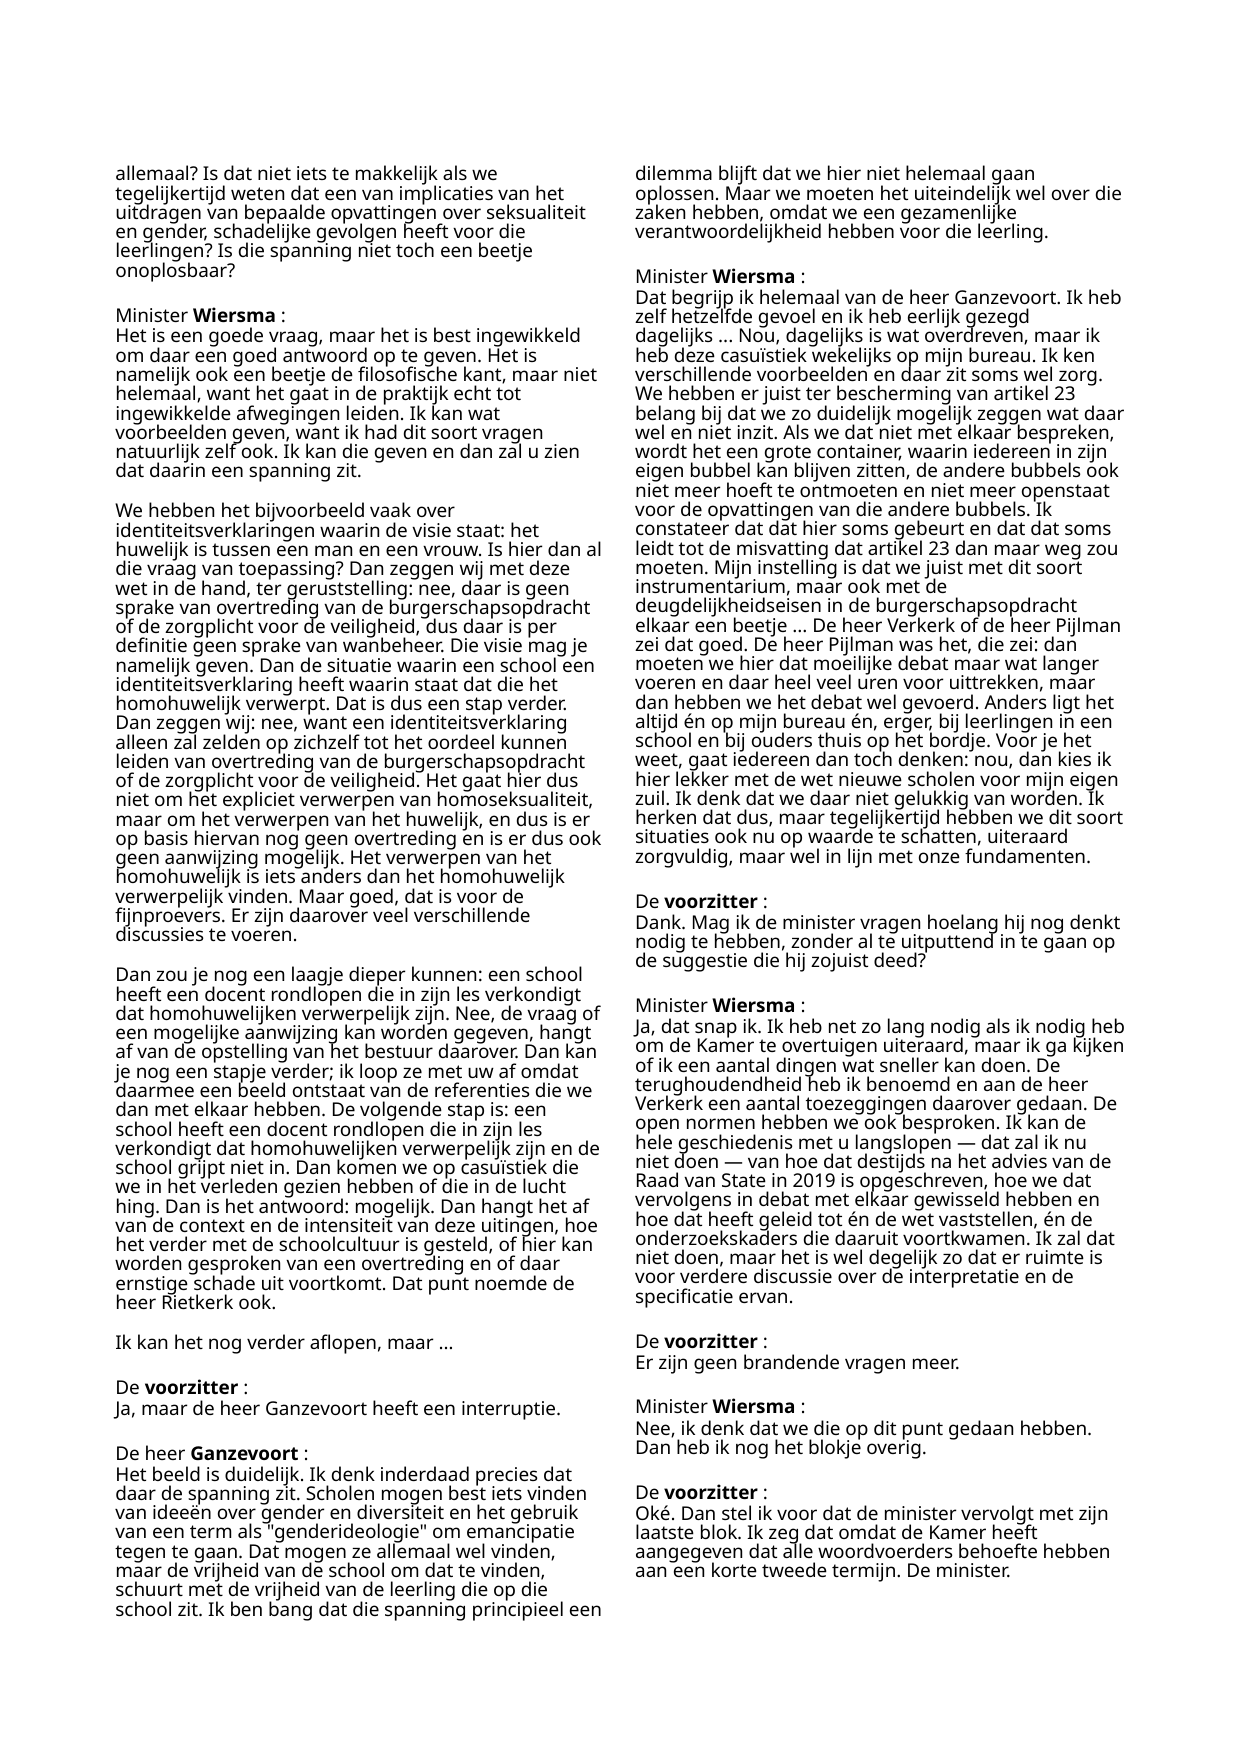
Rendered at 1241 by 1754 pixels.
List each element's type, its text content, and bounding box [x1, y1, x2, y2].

text Het is een goede vraag, maar het is best ingewikkeld om daar een goed antwoord op te geven. Het is namelijk ook een beetje de filosofische kant, maar niet helemaal, want het gaat in de praktijk echt tot ingewikkelde afwegingen leiden. Ik kan wat voorbeelden geven, want ik had dit soort vragen natuurlijk zelf ook. Ik kan die geven en dan zal u zien dat daarin een spanning zit. [115, 327, 605, 482]
text De voorzitter : [115, 1374, 605, 1400]
text Dank. Mag ik de minister vragen hoelang hij nog denkt nodig te hebben, zonder al te uitputtend in te gaan op de suggestie die hij zojuist deed? [635, 914, 1125, 971]
text Minister Wiersma : [635, 992, 1125, 1018]
text We hebben het bijvoorbeeld vaak over identiteitsverklaringen waarin de visie staat: het huwelijk is tussen een man en een vrouw. Is hier dan al die vraag van toepassing? Dan zeggen wij met deze wet in de hand, ter geruststelling: nee, daar is geen sprake van overtreding van de burgerschapsopdracht of de zorgplicht voor de veiligheid, dus daar is per definitie geen sprake van wanbeheer. Die visie mag je namelijk geven. Dan de situatie waarin een school een identiteitsverklaring heeft waarin staat dat die het homohuwelijk verwerpt. Dat is dus een stap verder. Dan zeggen wij: nee, want een identiteitsverklaring alleen zal zelden op zichzelf tot het oordeel kunnen leiden van overtreding van de burgerschapsopdracht of de zorgplicht voor de veiligheid. Het gaat hier dus niet om het expliciet verwerpen van homoseksualiteit, maar om het verwerpen van het huwelijk, en dus is er op basis hiervan nog geen overtreding en is er dus ook geen aanwijzing mogelijk. Het verwerpen van het homohuwelijk is iets anders dan het homohuwelijk verwerpelijk vinden. Maar goed, dat is voor de fijnproevers. Er zijn daarover veel verschillende discussies te voeren. [115, 502, 605, 946]
text Ja, maar de heer Ganzevoort heeft een interruptie. [115, 1400, 605, 1419]
text Minister Wiersma : [635, 263, 1125, 289]
text dilemma blijft dat we hier niet helemaal gaan oplossen. Maar we moeten het uiteindelijk wel over die zaken hebben, omdat we een gezamenlijke verantwoordelijkheid hebben voor die leerling. [635, 165, 1125, 242]
text De voorzitter : [635, 888, 1125, 914]
text De heer Ganzevoort : [115, 1440, 605, 1466]
text Minister Wiersma : [635, 1394, 1125, 1419]
text allemaal? Is dat niet iets te makkelijk als we tegelijkertijd weten dat een van implicaties van het uitdragen van bepaalde opvattingen over seksualiteit en gender, schadelijke gevolgen heeft voor die leerlingen? Is die spanning niet toch een beetje onoplosbaar? [115, 165, 605, 281]
text Er zijn geen brandende vragen meer. [635, 1354, 1125, 1373]
text Nee, ik denk dat we die op dit punt gedaan hebben. Dan heb ik nog het blokje overig. [635, 1419, 1125, 1458]
text Minister Wiersma : [115, 302, 605, 327]
text Dat begrijp ik helemaal van de heer Ganzevoort. Ik heb zelf hetzelfde gevoel en ik heb eerlijk gezegd dagelijks ... Nou, dagelijks is wat overdreven, maar ik heb deze casuïstiek wekelijks op mijn bureau. Ik ken verschillende voorbeelden en daar zit soms wel zorg. We hebben er juist ter bescherming van artikel 23 belang bij dat we zo duidelijk mogelijk zeggen wat daar wel en niet inzit. Als we dat niet met elkaar bespreken, wordt het een grote container, waarin iedereen in zijn eigen bubbel kan blijven zitten, de andere bubbels ook niet meer hoeft te ontmoeten en niet meer openstaat voor de opvattingen van die andere bubbels. Ik constateer dat dat hier soms gebeurt en dat dat soms leidt tot de misvatting dat artikel 23 dan maar weg zou moeten. Mijn instelling is dat we juist met dit soort instrumentarium, maar ook met de deugdelijkheidseisen in de burgerschapsopdracht elkaar een beetje ... De heer Verkerk of de heer Pijlman zei dat goed. De heer Pijlman was het, die zei: dan moeten we hier dat moeilijke debat maar wat langer voeren en daar heel veel uren voor uittrekken, maar dan hebben we het debat wel gevoerd. Anders ligt het altijd én op mijn bureau én, erger, bij leerlingen in een school en bij ouders thuis op het bordje. Voor je het weet, gaat iedereen dan toch denken: nou, dan kies ik hier lekker met de wet nieuwe scholen voor mijn eigen zuil. Ik denk dat we daar niet gelukkig van worden. Ik herken dat dus, maar tegelijkertijd hebben we dit soort situaties ook nu op waarde te schatten, uiteraard zorgvuldig, maar wel in lijn met onze fundamenten. [635, 289, 1125, 867]
text Oké. Dan stel ik voor dat de minister vervolgt met zijn laatste blok. Ik zeg dat omdat de Kamer heeft aangegeven dat alle woordvoerders behoefte hebben aan een korte tweede termijn. De minister. [635, 1504, 1125, 1582]
text Dan zou je nog een laagje dieper kunnen: een school heeft een docent rondlopen die in zijn les verkondigt dat homohuwelijken verwerpelijk zijn. Nee, de vraag of een mogelijke aanwijzing kan worden gegeven, hangt af van de opstelling van het bestuur daarover. Dan kan je nog een stapje verder; ik loop ze met uw af omdat daarmee een beeld ontstaat van de referenties die we dan met elkaar hebben. De volgende stap is: een school heeft een docent rondlopen die in zijn les verkondigt dat homohuwelijken verwerpelijk zijn en de school grijpt niet in. Dan komen we op casuïstiek die we in het verleden gezien hebben of die in de lucht hing. Dan is het antwoord: mogelijk. Dan hangt het af van de context en de intensiteit van deze uitingen, hoe het verder met de schoolcultuur is gesteld, of hier kan worden gesproken van een overtreding en of daar ernstige schade uit voortkomt. Dat punt noemde de heer Rietkerk ook. [115, 966, 605, 1313]
text Ik kan het nog verder aflopen, maar … [115, 1334, 605, 1353]
text Het beeld is duidelijk. Ik denk inderdaad precies dat daar de spanning zit. Scholen mogen best iets vinden van ideeën over gender en diversiteit en het gebruik van een term als "genderideologie" om emancipatie tegen te gaan. Dat mogen ze allemaal wel vinden, maar de vrijheid van de school om dat te vinden, schuurt met de vrijheid van de leerling die op die school zit. Ik ben bang dat die spanning principieel een [115, 1466, 605, 1620]
text De voorzitter : [635, 1328, 1125, 1354]
text De voorzitter : [635, 1479, 1125, 1504]
text Ja, dat snap ik. Ik heb net zo lang nodig als ik nodig heb om de Kamer te overtuigen uiteraard, maar ik ga kijken of ik een aantal dingen wat sneller kan doen. De terughoudendheid heb ik benoemd en aan de heer Verkerk een aantal toezeggingen daarover gedaan. De open normen hebben we ook besproken. Ik kan de hele geschiedenis met u langslopen — dat zal ik nu niet doen — van hoe dat destijds na het advies van de Raad van State in 2019 is opgeschreven, hoe we dat vervolgens in debat met elkaar gewisseld hebben en hoe dat heeft geleid tot én de wet vaststellen, én de onderzoekskaders die daaruit voortkwamen. Ik zal dat niet doen, maar het is wel degelijk zo dat er ruimte is voor verdere discussie over de interpretatie en de specificatie ervan. [635, 1018, 1125, 1307]
